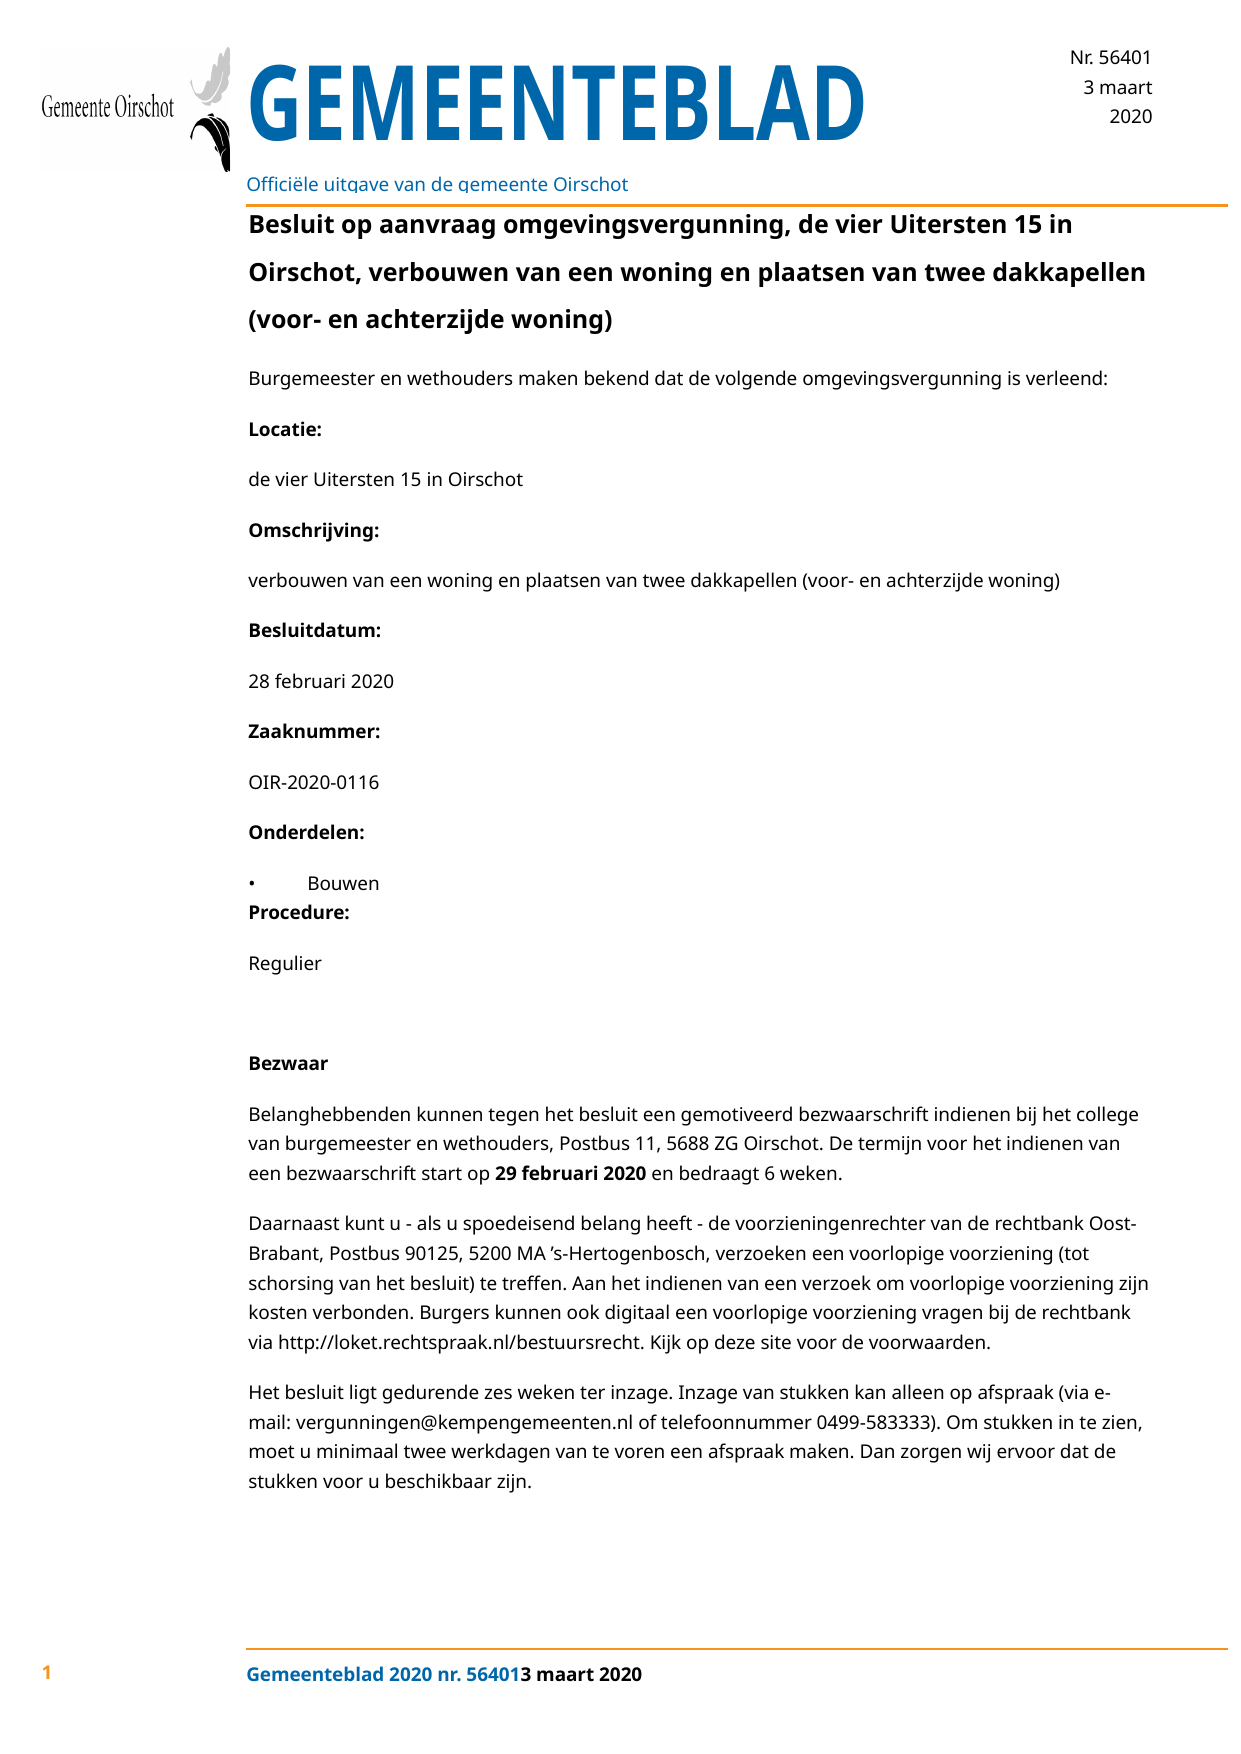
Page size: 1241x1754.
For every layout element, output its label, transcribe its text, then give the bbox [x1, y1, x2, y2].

text Onderdelen: [248, 819, 1152, 845]
text Belanghebbenden kunnen tegen het besluit een gemotiveerd bezwaarschrift indienen bij het college van burgemeester en wethouders, Postbus 11, 5688 ZG Oirschot. De termijn voor het indienen van een bezwaarschrift start op 29 februari 2020 en bedraagt 6 weken. [248, 1101, 1152, 1186]
text verbouwen van een woning en plaatsen van twee dakkapellen (voor- en achterzijde woning) [248, 567, 1152, 593]
text 28 februari 2020 [248, 668, 1152, 694]
text Het besluit ligt gedurende zes weken ter inzage. Inzage van stukken kan alleen op afspraak (via e-mail: vergunningen@kempengemeenten.nl of telefoonnummer 0499-583333). Om stukken in te zien, moet u minimaal twee werkdagen van te voren een afspraak maken. Dan zorgen wij ervoor dat de stukken voor u beschikbaar zijn. [248, 1379, 1152, 1494]
list Bouwen [248, 870, 1152, 895]
text Daarnaast kunt u - als u spoedeisend belang heeft - de voorzieningenrechter van de rechtbank Oost-Brabant, Postbus 90125, 5200 MA ’s-Hertogenbosch, verzoeken een voorlopige voorziening (tot schorsing van het besluit) te treffen. Aan het indienen van een verzoek om voorlopige voorziening zijn kosten verbonden. Burgers kunnen ook digitaal een voorlopige voorziening vragen bij de rechtbank via http://loket.rechtspraak.nl/bestuursrecht. Kijk op deze site voor de voorwaarden. [248, 1211, 1152, 1354]
text Locatie: [248, 416, 1152, 442]
text de vier Uitersten 15 in Oirschot [248, 466, 1152, 492]
text Procedure: [248, 899, 1152, 925]
text Besluitdatum: [248, 618, 1152, 643]
text Omschrijving: [248, 517, 1152, 542]
text Zaaknummer: [248, 718, 1152, 744]
text Regulier [248, 950, 1152, 975]
text OIR-2020-0116 [248, 769, 1152, 794]
text Besluit op aanvraag omgevingsvergunning, de vier Uitersten 15 in Oirschot, verbouwen van een woning en plaatsen van twee dakkapellen (voor- en achterzijde woning) [248, 207, 1152, 336]
text Burgemeester en wethouders maken bekend dat de volgende omgevingsvergunning is verleend: [248, 366, 1152, 391]
text Bezwaar [248, 1051, 1152, 1076]
picture [41, 47, 231, 172]
